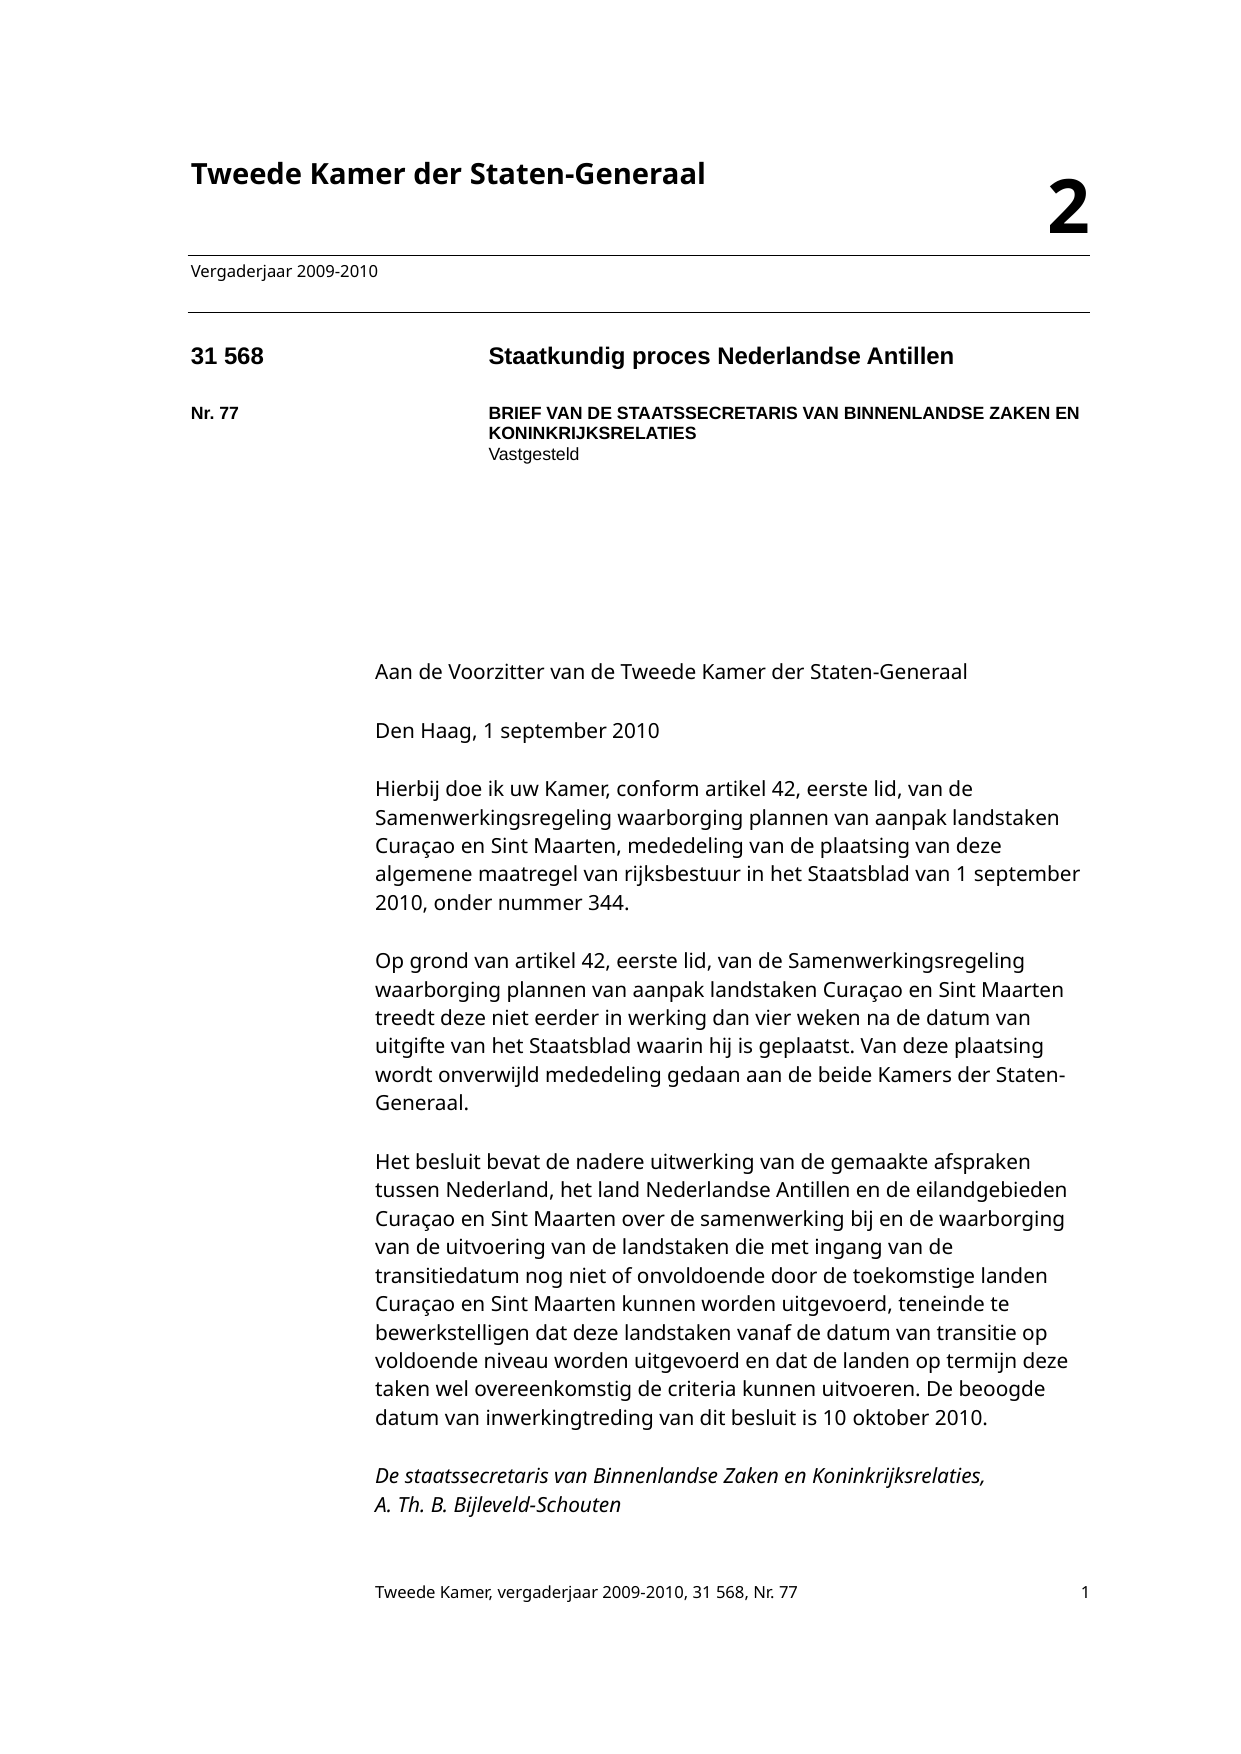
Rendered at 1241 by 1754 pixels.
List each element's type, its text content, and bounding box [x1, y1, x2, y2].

table_header 2 [910, 150, 1090, 255]
table_cell [485, 256, 1090, 312]
text Aan de Voorzitter van de Tweede Kamer der Staten-Generaal [375, 657, 1090, 686]
table_header Tweede Kamer der Staten-Generaal [188, 150, 909, 255]
text Op grond van artikel 42, eerste lid, van de Samenwerkingsregeling waarborging plannen van aanpak landstaken Curaçao en Sint Maarten treedt deze niet eerder in werking dan vier weken na de datum van uitgifte van het Staatsblad waarin hij is geplaatst. Van deze plaatsing wordt onverwijld mededeling gedaan aan de beide Kamers der Staten-Generaal. [375, 946, 1090, 1117]
table_cell BRIEF VAN DE STAATSSECRETARIS VAN BINNENLANDSE ZAKEN EN KONINKRIJKSRELATIES Vastgesteld [485, 399, 1090, 539]
table_cell 31 568 [188, 339, 485, 399]
table_cell Staatkundig proces Nederlandse Antillen [485, 339, 1090, 399]
text Het besluit bevat de nadere uitwerking van de gemaakte afspraken tussen Nederland, het land Nederlandse Antillen en de eilandgebieden Curaçao en Sint Maarten over de samenwerking bij en de waarborging van de uitvoering van de landstaken die met ingang van de transitiedatum nog niet of onvoldoende door de toekomstige landen Curaçao en Sint Maarten kunnen worden uitgevoerd, teneinde te bewerkstelligen dat deze landstaken vanaf de datum van transitie op voldoende niveau worden uitgevoerd en dat de landen op termijn deze taken wel overeenkomstig de criteria kunnen uitvoeren. De beoogde datum van inwerkingtreding van dit besluit is 10 oktober 2010. [375, 1147, 1090, 1431]
text De staatssecretaris van Binnenlandse Zaken en Koninkrijksrelaties, [375, 1461, 1090, 1490]
text A. Th. B. Bijleveld-Schouten [375, 1490, 1090, 1518]
table_cell Vergaderjaar 2009-2010 [188, 256, 485, 312]
text Den Haag, 1 september 2010 [375, 716, 1090, 744]
text Hierbij doe ik uw Kamer, conform artikel 42, eerste lid, van de Samenwerkingsregeling waarborging plannen van aanpak landstaken Curaçao en Sint Maarten, mededeling van de plaatsing van deze algemene maatregel van rijksbestuur in het Staatsblad van 1 september 2010, onder nummer 344. [375, 774, 1090, 916]
table_cell Nr. 77 [188, 399, 485, 539]
table_cell [485, 313, 1090, 339]
table_cell [188, 313, 485, 339]
